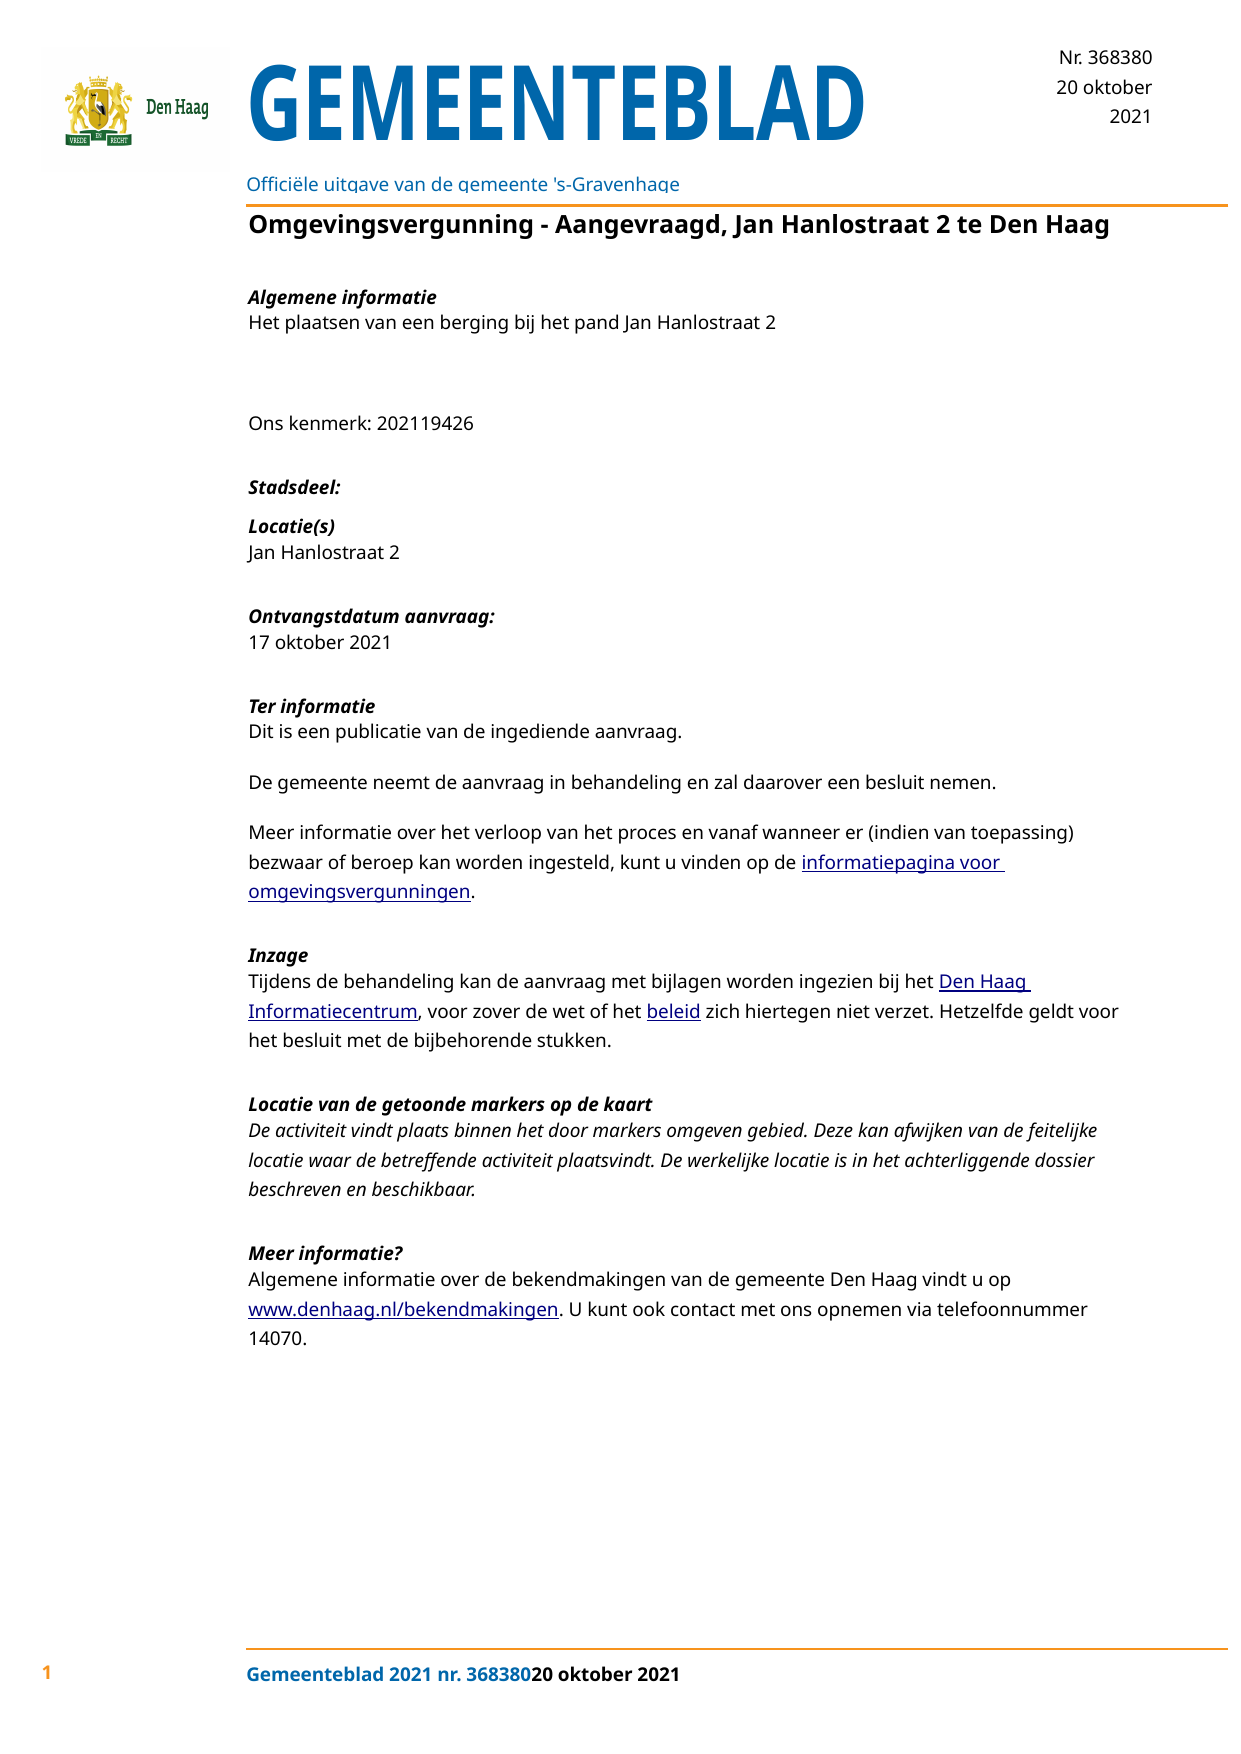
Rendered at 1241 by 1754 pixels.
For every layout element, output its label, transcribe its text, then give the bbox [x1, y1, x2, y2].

text Ontvangstdatum aanvraag: [248, 603, 1152, 629]
text Tijdens de behandeling kan de aanvraag met bijlagen worden ingezien bij het Den Haag Informatiecentrum, voor zover de wet of het beleid zich hiertegen niet verzet. Hetzelfde geldt voor het besluit met de bijbehorende stukken. [248, 968, 1152, 1053]
text Jan Hanlostraat 2 [248, 539, 1152, 565]
text Algemene informatie over de bekendmakingen van de gemeente Den Haag vindt u op www.denhaag.nl/bekendmakingen. U kunt ook contact met ons opnemen via telefoonnummer 14070. [248, 1266, 1152, 1351]
text Meer informatie? [248, 1240, 1152, 1266]
text De activiteit vindt plaats binnen het door markers omgeven gebied. Deze kan afwijken van de feitelijke locatie waar de betreffende activiteit plaatsvindt. De werkelijke locatie is in het achterliggende dossier beschreven en beschikbaar. [248, 1117, 1152, 1202]
text Inzage [248, 943, 1152, 968]
text Algemene informatie [248, 284, 1152, 309]
text Omgevingsvergunning - Aangevraagd, Jan Hanlostraat 2 te Den Haag [248, 207, 1152, 241]
text Locatie(s) [248, 514, 1152, 539]
picture [41, 47, 231, 172]
text Het plaatsen van een berging bij het pand Jan Hanlostraat 2 [248, 309, 1152, 335]
text Ter informatie [248, 693, 1152, 719]
text Locatie van de getoonde markers op de kaart [248, 1092, 1152, 1117]
text Ons kenmerk: 202119426 [248, 410, 1152, 436]
text De gemeente neemt de aanvraag in behandeling en zal daarover een besluit nemen. [248, 769, 1152, 795]
text Meer informatie over het verloop van het proces en vanaf wanneer er (indien van toepassing) bezwaar of beroep kan worden ingesteld, kunt u vinden op de informatiepagina voor omgevingsvergunningen. [248, 819, 1152, 904]
text Stadsdeel: [248, 474, 1152, 500]
text Dit is een publicatie van de ingediende aanvraag. [248, 719, 1152, 744]
text 17 oktober 2021 [248, 629, 1152, 655]
